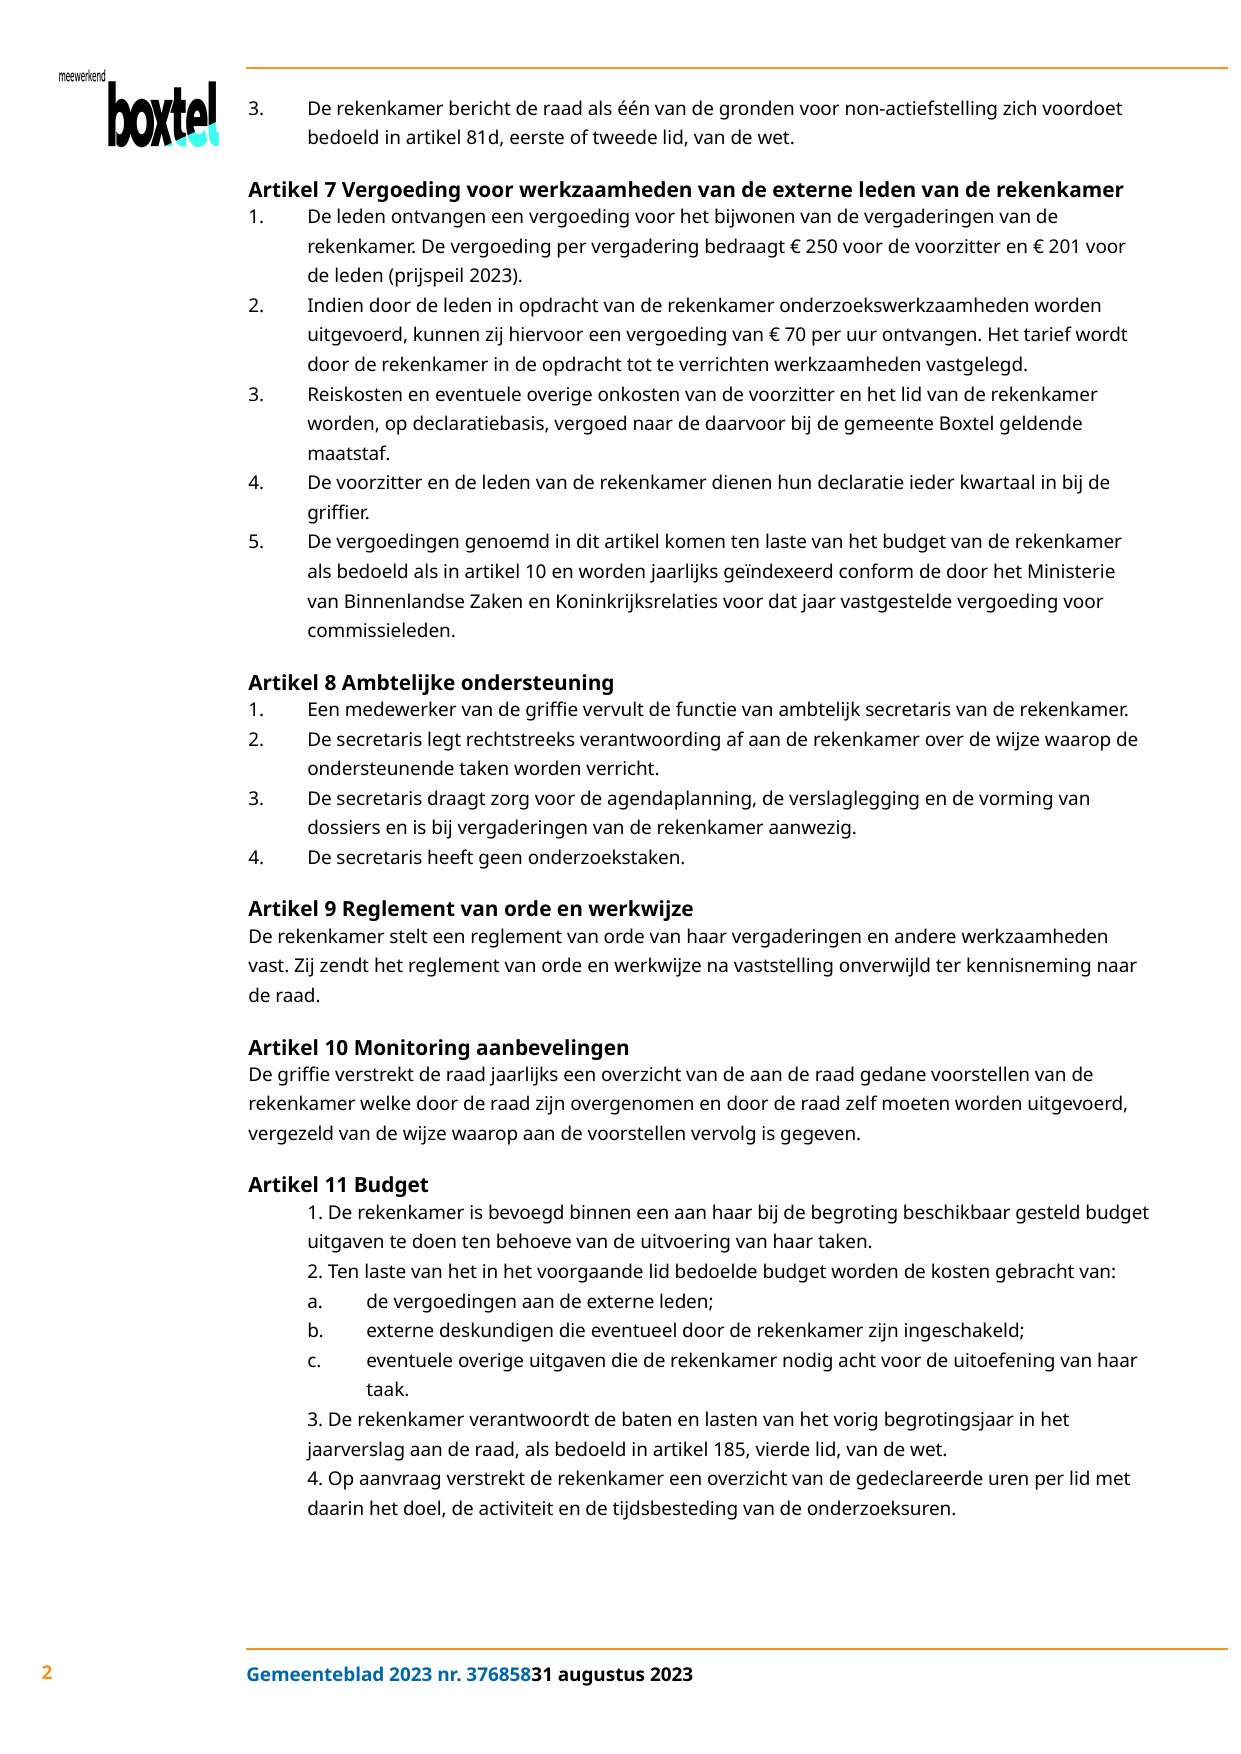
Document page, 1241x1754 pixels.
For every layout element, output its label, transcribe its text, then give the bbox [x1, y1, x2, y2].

list De voorzitter en de leden van de rekenkamer dienen hun declaratie ieder kwartaal in bij de griffier. [248, 469, 1152, 525]
list 1. De rekenkamer is bevoegd binnen een aan haar bij de begroting beschikbaar gesteld budget uitgaven te doen ten behoeve van de uitvoering van haar taken. [248, 1199, 1152, 1254]
text De rekenkamer stelt een reglement van orde van haar vergaderingen en andere werkzaamheden vast. Zij zendt het reglement van orde en werkwijze na vaststelling onverwijld ter kennisneming naar de raad. [248, 923, 1152, 1008]
list De vergoedingen genoemd in dit artikel komen ten laste van het budget van de rekenkamer als bedoeld als in artikel 10 en worden jaarlijks geïndexeerd conform de door het Ministerie van Binnenlandse Zaken en Koninkrijksrelaties voor dat jaar vastgestelde vergoeding voor commissieleden. [248, 529, 1152, 643]
text Artikel 10 Monitoring aanbevelingen [248, 1033, 1152, 1061]
list Indien door de leden in opdracht van de rekenkamer onderzoekswerkzaamheden worden uitgevoerd, kunnen zij hiervoor een vergoeding van € 70 per uur ontvangen. Het tarief wordt door de rekenkamer in de opdracht tot te verrichten werkzaamheden vastgelegd. [248, 292, 1152, 377]
list 4. Op aanvraag verstrekt de rekenkamer een overzicht van de gedeclareerde uren per lid met daarin het doel, de activiteit en de tijdsbesteding van de onderzoeksuren. [248, 1465, 1152, 1521]
list 2. Ten laste van het in het voorgaande lid bedoelde budget worden de kosten gebracht van: [248, 1258, 1152, 1284]
text Artikel 11 Budget [248, 1171, 1152, 1199]
list 3. De rekenkamer verantwoordt de baten en lasten van het vorig begrotingsjaar in het jaarverslag aan de raad, als bedoeld in artikel 185, vierde lid, van de wet. [248, 1406, 1152, 1461]
list externe deskundigen die eventueel door de rekenkamer zijn ingeschakeld; [307, 1317, 1152, 1343]
list De secretaris legt rechtstreeks verantwoording af aan de rekenkamer over de wijze waarop de ondersteunende taken worden verricht. [248, 726, 1152, 781]
list De rekenkamer bericht de raad als één van de gronden voor non-actiefstelling zich voordoet bedoeld in artikel 81d, eerste of tweede lid, van de wet. [248, 95, 1152, 150]
list De leden ontvangen een vergoeding voor het bijwonen van de vergaderingen van de rekenkamer. De vergoeding per vergadering bedraagt € 250 voor de voorzitter en € 201 voor de leden (prijspeil 2023). [248, 203, 1152, 288]
list De secretaris heeft geen onderzoekstaken. [248, 844, 1152, 870]
list Reiskosten en eventuele overige onkosten van de voorzitter en het lid van de rekenkamer worden, op declaratiebasis, vergoed naar de daarvoor bij de gemeente Boxtel geldende maatstaf. [248, 381, 1152, 466]
text Artikel 8 Ambtelijke ondersteuning [248, 668, 1152, 696]
list de vergoedingen aan de externe leden; [307, 1288, 1152, 1313]
list Een medewerker van de griffie vervult de functie van ambtelijk secretaris van de rekenkamer. [248, 696, 1152, 722]
list De secretaris draagt zorg voor de agendaplanning, de verslaglegging en de vorming van dossiers en is bij vergaderingen van de rekenkamer aanwezig. [248, 785, 1152, 840]
text Artikel 9 Reglement van orde en werkwijze [248, 894, 1152, 923]
text De griffie verstrekt de raad jaarlijks een overzicht van de aan de raad gedane voorstellen van de rekenkamer welke door de raad zijn overgenomen en door de raad zelf moeten worden uitgevoerd, vergezeld van de wijze waarop aan de voorstellen vervolg is gegeven. [248, 1061, 1152, 1146]
picture [41, 47, 231, 172]
list eventuele overige uitgaven die de rekenkamer nodig acht voor de uitoefening van haar taak. [307, 1347, 1152, 1402]
text Artikel 7 Vergoeding voor werkzaamheden van de externe leden van de rekenkamer [248, 175, 1152, 203]
